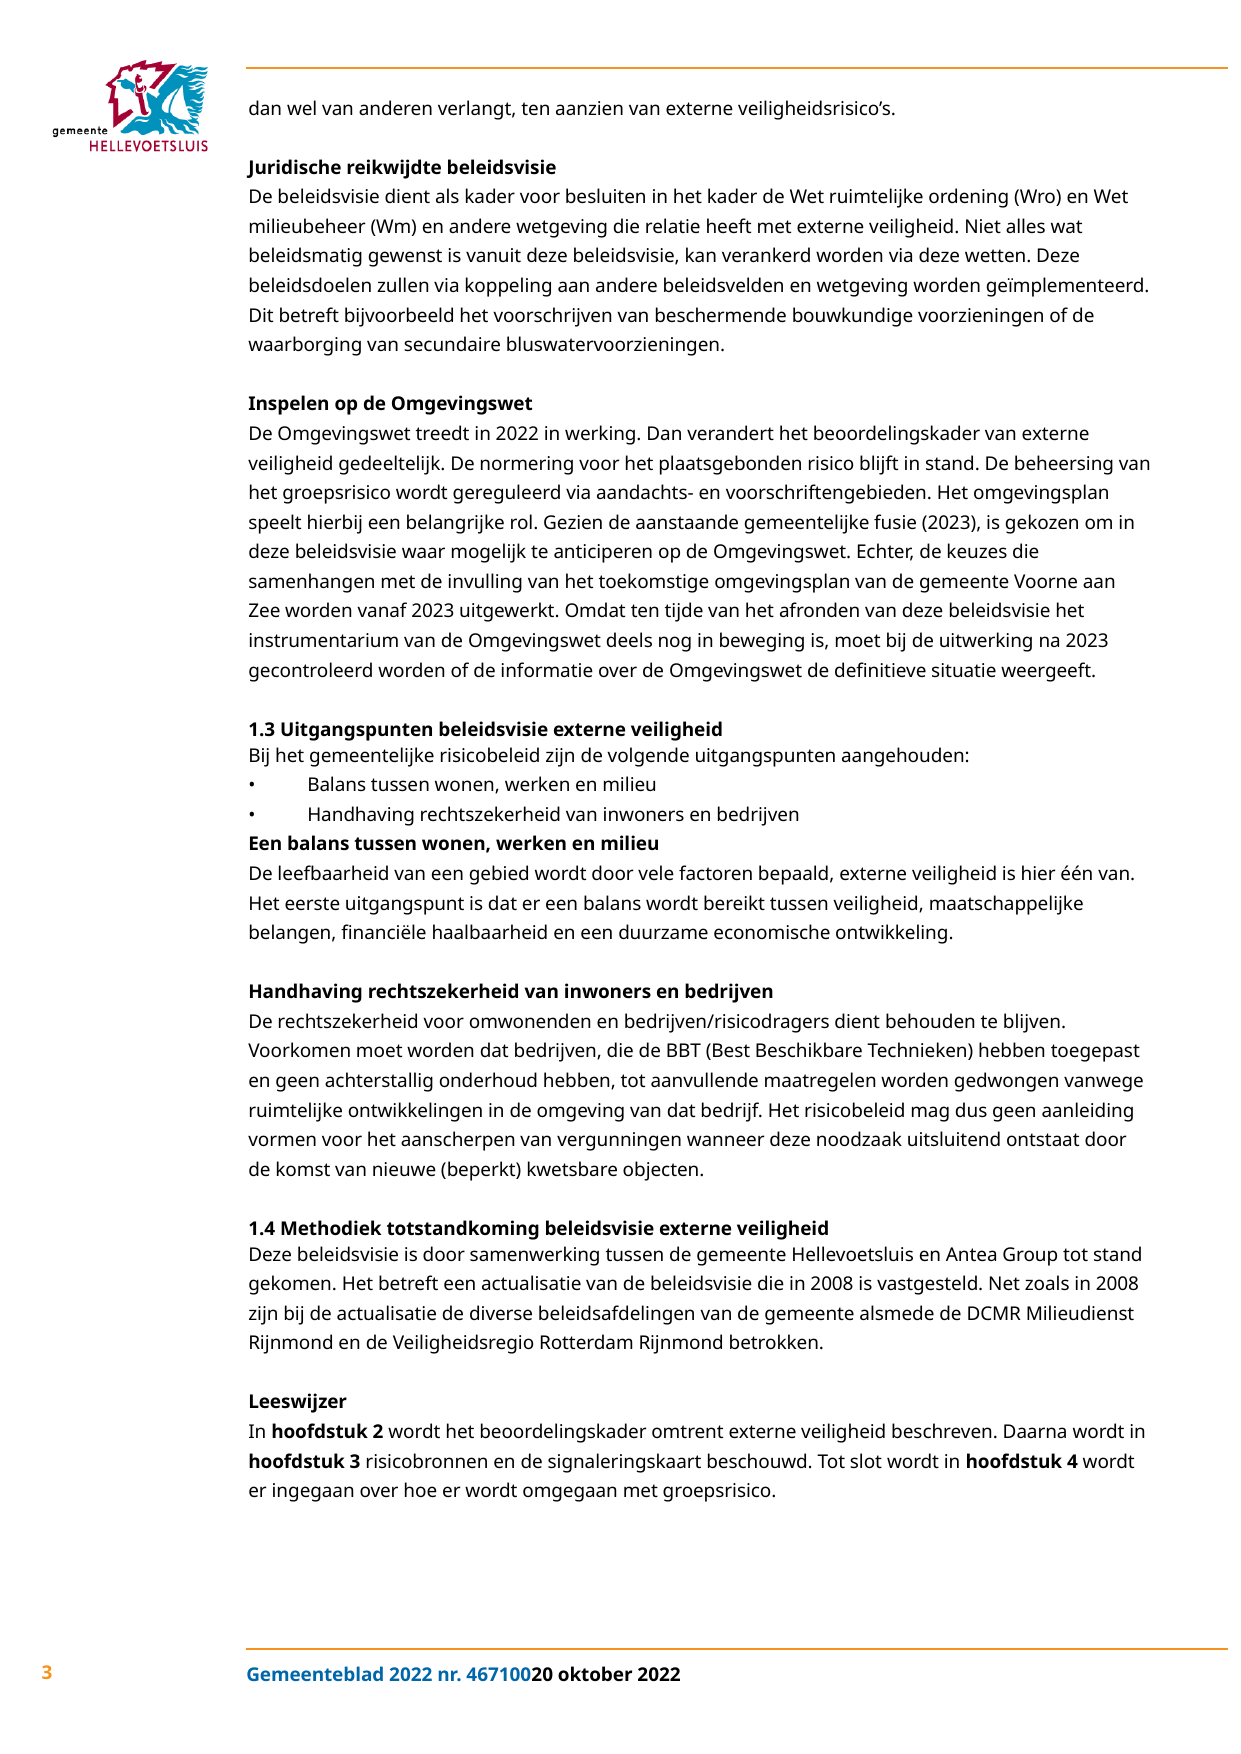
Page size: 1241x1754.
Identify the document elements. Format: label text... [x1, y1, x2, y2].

text Inspelen op de Omgevingswet [248, 391, 1152, 416]
text 1.4 Methodiek totstandkoming beleidsvisie externe veiligheid [248, 1215, 1152, 1241]
text Leeswijzer [248, 1389, 1152, 1414]
text De beleidsvisie dient als kader voor besluiten in het kader de Wet ruimtelijke ordening (Wro) en Wet milieubeheer (Wm) en andere wetgeving die relatie heeft met externe veiligheid. Niet alles wat beleidsmatig gewenst is vanuit deze beleidsvisie, kan verankerd worden via deze wetten. Deze beleidsdoelen zullen via koppeling aan andere beleidsvelden en wetgeving worden geïmplementeerd. Dit betreft bijvoorbeeld het voorschrijven van beschermende bouwkundige voorzieningen of de waarborging van secundaire bluswatervoorzieningen. [248, 183, 1152, 357]
text dan wel van anderen verlangt, ten aanzien van externe veiligheidsrisico’s. [248, 95, 1152, 121]
text Handhaving rechtszekerheid van inwoners en bedrijven [248, 978, 1152, 1004]
text De leefbaarheid van een gebied wordt door vele factoren bepaald, externe veiligheid is hier één van. Het eerste uitgangspunt is dat er een balans wordt bereikt tussen veiligheid, maatschappelijke belangen, financiële haalbaarheid en een duurzame economische ontwikkeling. [248, 860, 1152, 945]
picture [41, 47, 231, 172]
text Juridische reikwijdte beleidsvisie [248, 154, 1152, 180]
list Handhaving rechtszekerheid van inwoners en bedrijven [248, 801, 1152, 827]
list Balans tussen wonen, werken en milieu [248, 771, 1152, 797]
text 1.3 Uitgangspunten beleidsvisie externe veiligheid [248, 716, 1152, 742]
text In hoofdstuk 2 wordt het beoordelingskader omtrent externe veiligheid beschreven. Daarna wordt in hoofdstuk 3 risicobronnen en de signaleringskaart beschouwd. Tot slot wordt in hoofdstuk 4 wordt er ingegaan over hoe er wordt omgegaan met groepsrisico. [248, 1418, 1152, 1503]
text Een balans tussen wonen, werken en milieu [248, 831, 1152, 856]
text Deze beleidsvisie is door samenwerking tussen de gemeente Hellevoetsluis en Antea Group tot stand gekomen. Het betreft een actualisatie van de beleidsvisie die in 2008 is vastgesteld. Net zoals in 2008 zijn bij de actualisatie de diverse beleidsafdelingen van de gemeente alsmede de DCMR Milieudienst Rijnmond en de Veiligheidsregio Rotterdam Rijnmond betrokken. [248, 1241, 1152, 1355]
text De rechtszekerheid voor omwonenden en bedrijven/risicodragers dient behouden te blijven. Voorkomen moet worden dat bedrijven, die de BBT (Best Beschikbare Technieken) hebben toegepast en geen achterstallig onderhoud hebben, tot aanvullende maatregelen worden gedwongen vanwege ruimtelijke ontwikkelingen in de omgeving van dat bedrijf. Het risicobeleid mag dus geen aanleiding vormen voor het aanscherpen van vergunningen wanneer deze noodzaak uitsluitend ontstaat door de komst van nieuwe (beperkt) kwetsbare objecten. [248, 1008, 1152, 1182]
text Bij het gemeentelijke risicobeleid zijn de volgende uitgangspunten aangehouden: [248, 742, 1152, 767]
text De Omgevingswet treedt in 2022 in werking. Dan verandert het beoordelingskader van externe veiligheid gedeeltelijk. De normering voor het plaatsgebonden risico blijft in stand. De beheersing van het groepsrisico wordt gereguleerd via aandachts- en voorschriftengebieden. Het omgevingsplan speelt hierbij een belangrijke rol. Gezien de aanstaande gemeentelijke fusie (2023), is gekozen om in deze beleidsvisie waar mogelijk te anticiperen op de Omgevingswet. Echter, de keuzes die samenhangen met de invulling van het toekomstige omgevingsplan van de gemeente Voorne aan Zee worden vanaf 2023 uitgewerkt. Omdat ten tijde van het afronden van deze beleidsvisie het instrumentarium van de Omgevingswet deels nog in beweging is, moet bij de uitwerking na 2023 gecontroleerd worden of de informatie over de Omgevingswet de definitieve situatie weergeeft. [248, 420, 1152, 683]
